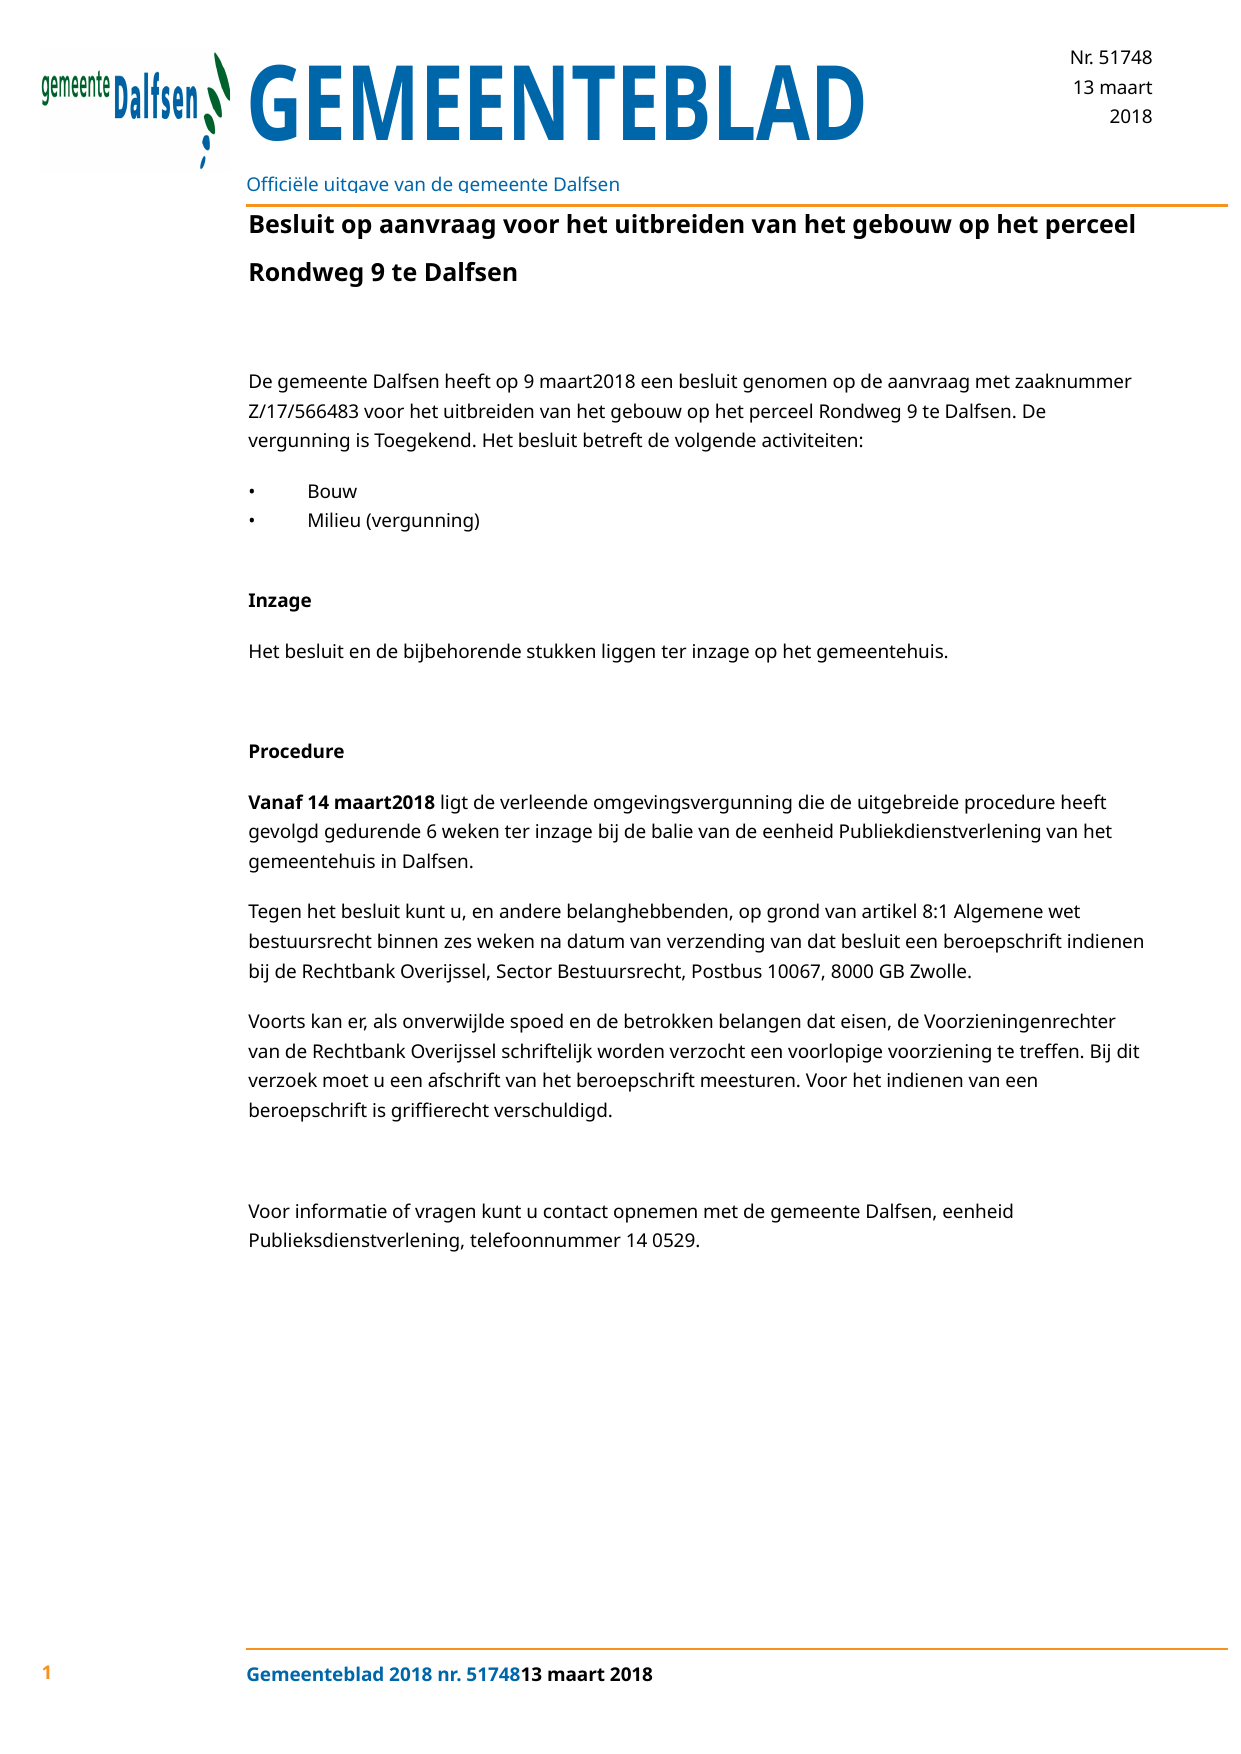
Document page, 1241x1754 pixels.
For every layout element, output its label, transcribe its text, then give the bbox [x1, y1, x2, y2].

text Inzage [248, 587, 1152, 613]
text Het besluit en de bijbehorende stukken liggen ter inzage op het gemeentehuis. [248, 638, 1152, 664]
text Voor informatie of vragen kunt u contact opnemen met de gemeente Dalfsen, eenheid Publieksdienstverlening, telefoonnummer 14 0529. [248, 1198, 1152, 1253]
list Bouw [248, 478, 1152, 504]
text Procedure [248, 739, 1152, 764]
text De gemeente Dalfsen heeft op 9 maart2018 een besluit genomen op de aanvraag met zaaknummer Z/17/566483 voor het uitbreiden van het gebouw op het perceel Rondweg 9 te Dalfsen. De vergunning is Toegekend. Het besluit betreft de volgende activiteiten: [248, 368, 1152, 453]
text Tegen het besluit kunt u, en andere belanghebbenden, op grond van artikel 8:1 Algemene wet bestuursrecht binnen zes weken na datum van verzending van dat besluit een beroepschrift indienen bij de Rechtbank Overijssel, Sector Bestuursrecht, Postbus 10067, 8000 GB Zwolle. [248, 899, 1152, 984]
picture [41, 47, 231, 172]
text Besluit op aanvraag voor het uitbreiden van het gebouw op het perceel Rondweg 9 te Dalfsen [248, 207, 1152, 288]
list Milieu (vergunning) [248, 507, 1152, 533]
text Voorts kan er, als onverwijlde spoed en de betrokken belangen dat eisen, de Voorzieningenrechter van de Rechtbank Overijssel schriftelijk worden verzocht een voorlopige voorziening te treffen. Bij dit verzoek moet u een afschrift van het beroepschrift meesturen. Voor het indienen van een beroepschrift is griffierecht verschuldigd. [248, 1008, 1152, 1123]
text Vanaf 14 maart2018 ligt de verleende omgevingsvergunning die de uitgebreide procedure heeft gevolgd gedurende 6 weken ter inzage bij de balie van de eenheid Publiekdienstverlening van het gemeentehuis in Dalfsen. [248, 789, 1152, 874]
